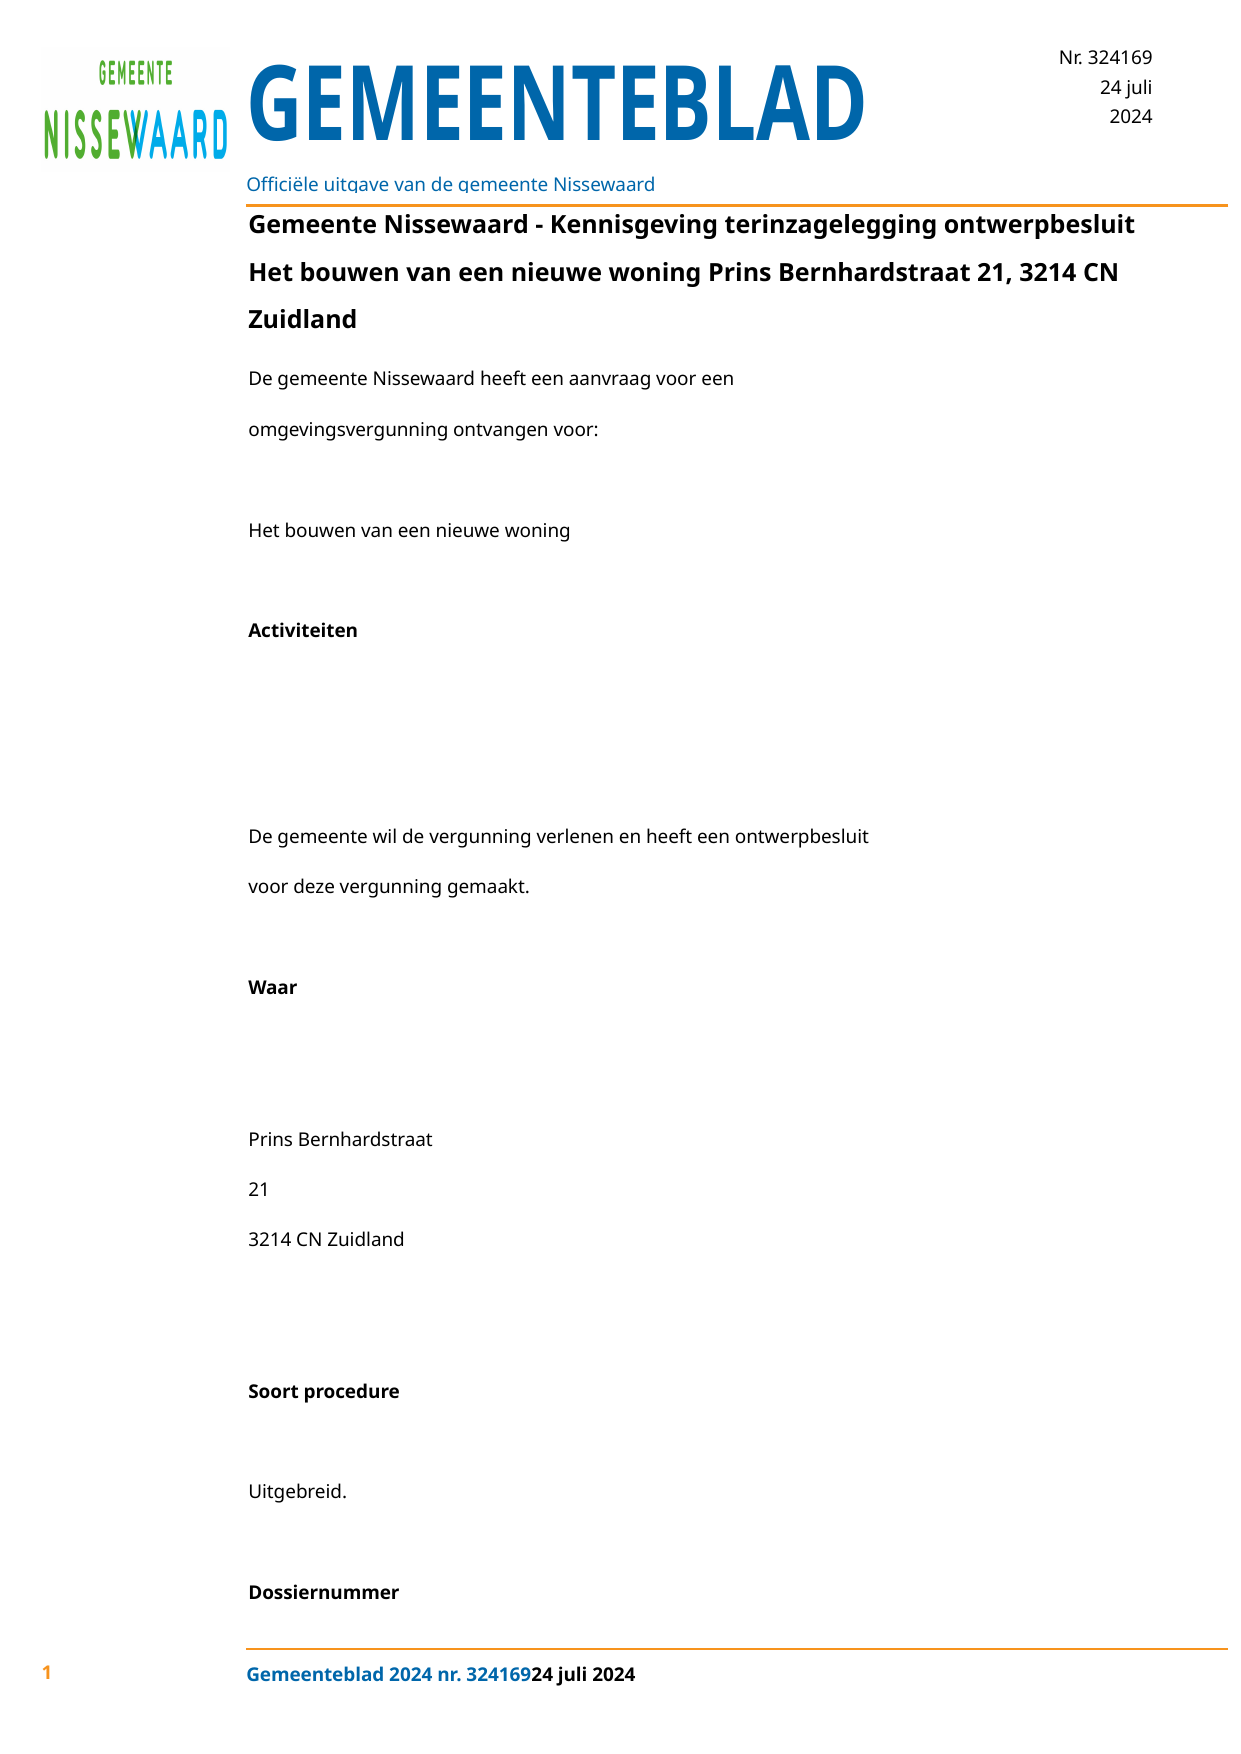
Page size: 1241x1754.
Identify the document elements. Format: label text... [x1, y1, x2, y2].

text Dossiernummer [248, 1579, 1152, 1605]
text De gemeente Nissewaard heeft een aanvraag voor een [248, 366, 1152, 391]
text Gemeente Nissewaard - Kennisgeving terinzagelegging ontwerpbesluit Het bouwen van een nieuwe woning Prins Bernhardstraat 21, 3214 CN Zuidland [248, 207, 1152, 336]
text Waar [248, 974, 1152, 1000]
text voor deze vergunning gemaakt. [248, 874, 1152, 899]
text Het bouwen van een nieuwe woning [248, 517, 1152, 542]
text ﻿ [248, 668, 1152, 697]
text Uitgebreid. [248, 1479, 1152, 1504]
text De gemeente wil de vergunning verlenen en heeft een ontwerpbesluit [248, 823, 1152, 849]
text 21 [248, 1176, 1152, 1202]
text 3214 CN Zuidland [248, 1227, 1152, 1252]
picture [41, 47, 231, 172]
text Soort procedure [248, 1378, 1152, 1403]
text Activiteiten [248, 618, 1152, 643]
text omgevingsvergunning ontvangen voor: [248, 416, 1152, 442]
text Prins Bernhardstraat [248, 1126, 1152, 1151]
